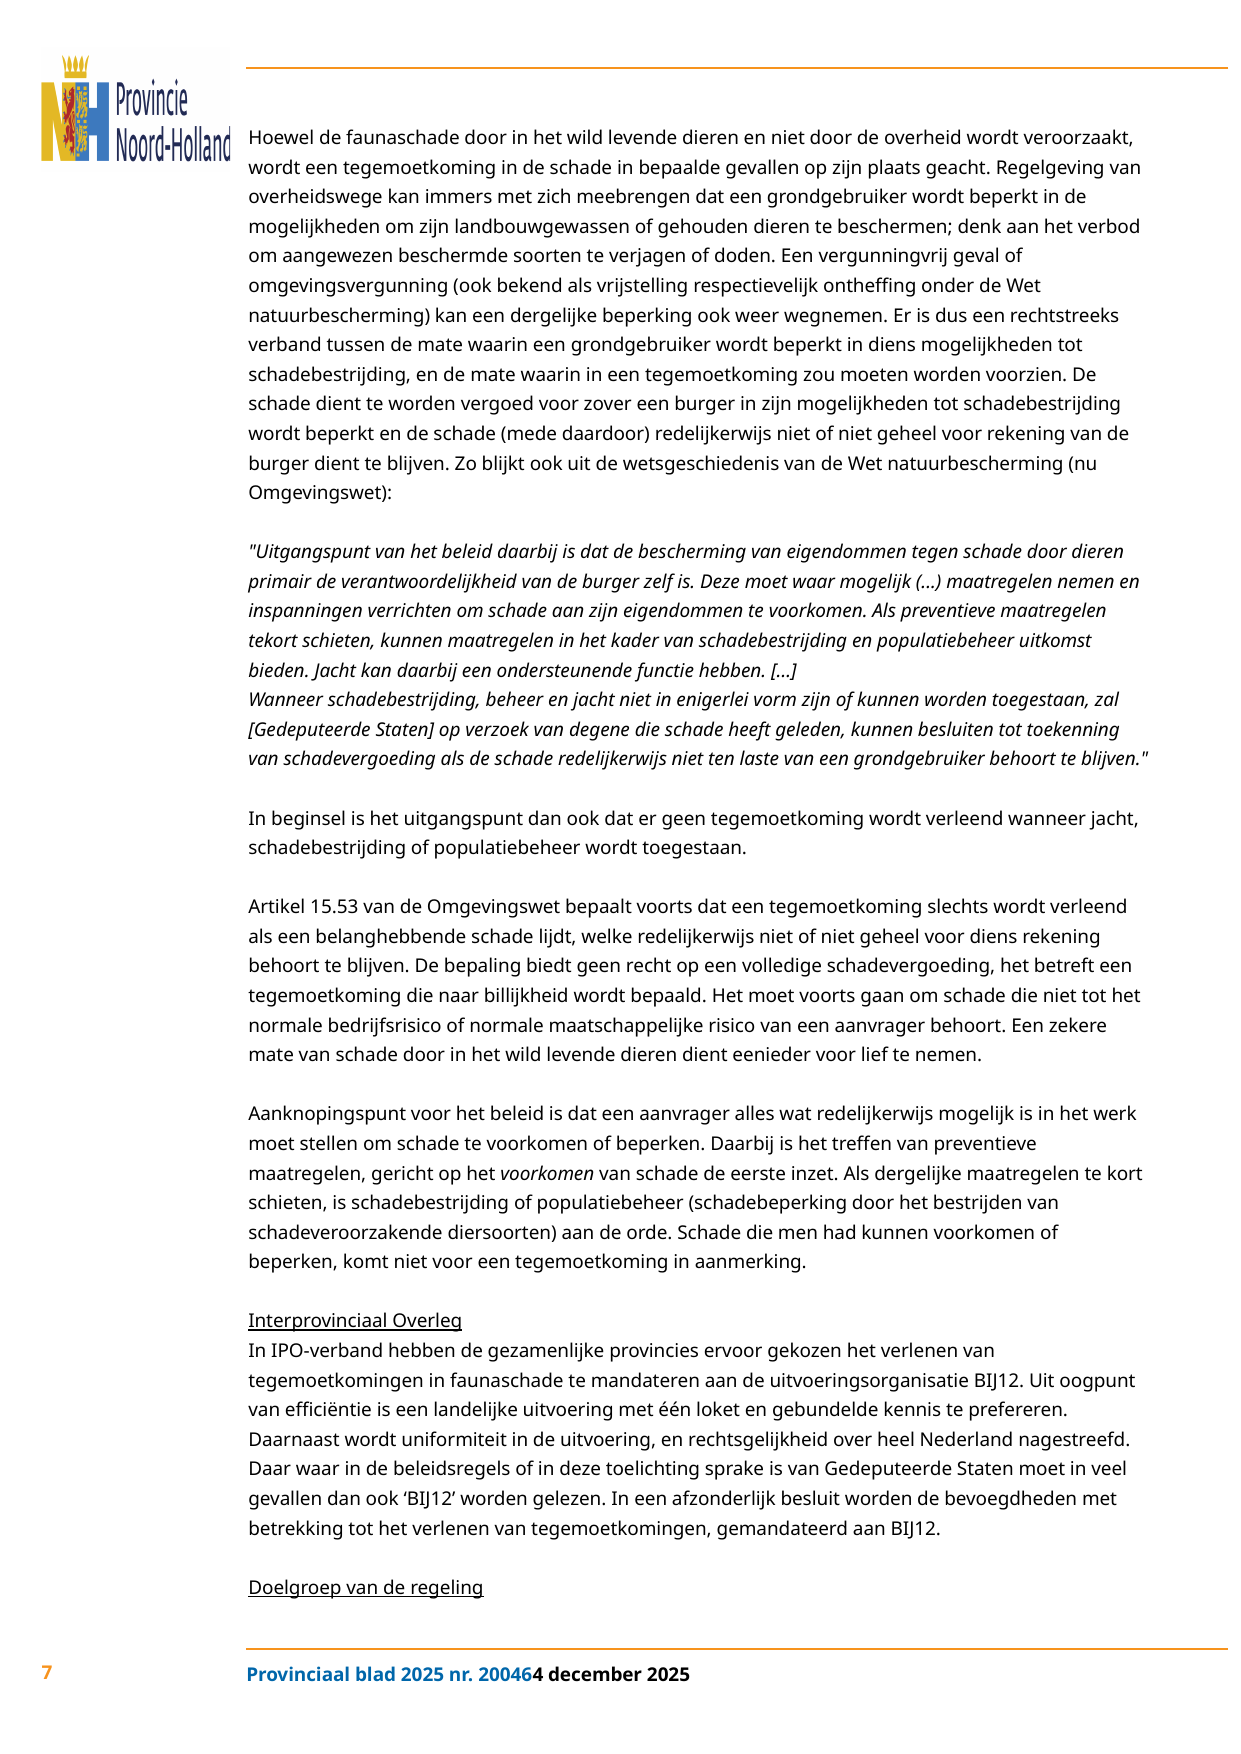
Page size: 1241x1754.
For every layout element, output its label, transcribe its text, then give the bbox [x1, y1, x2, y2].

text In IPO-verband hebben de gezamenlijke provincies ervoor gekozen het verlenen van tegemoetkomingen in faunaschade te mandateren aan de uitvoeringsorganisatie BIJ12. Uit oogpunt van efficiëntie is een landelijke uitvoering met één loket en gebundelde kennis te prefereren. Daarnaast wordt uniformiteit in de uitvoering, en rechtsgelijkheid over heel Nederland nagestreefd. Daar waar in de beleidsregels of in deze toelichting sprake is van Gedeputeerde Staten moet in veel gevallen dan ook ‘BIJ12’ worden gelezen. In een afzonderlijk besluit worden de bevoegdheden met betrekking tot het verlenen van tegemoetkomingen, gemandateerd aan BIJ12. [248, 1337, 1152, 1541]
text Wanneer schadebestrijding, beheer en jacht niet in enigerlei vorm zijn of kunnen worden toegestaan, zal [Gedeputeerde Staten] op verzoek van degene die schade heeft geleden, kunnen besluiten tot toekenning van schadevergoeding als de schade redelijkerwijs niet ten laste van een grondgebruiker behoort te blijven." [248, 686, 1152, 771]
picture [41, 47, 231, 172]
text Doelgroep van de regeling [248, 1574, 1152, 1600]
text Artikel 15.53 van de Omgevingswet bepaalt voorts dat een tegemoetkoming slechts wordt verleend als een belanghebbende schade lijdt, welke redelijkerwijs niet of niet geheel voor diens rekening behoort te blijven. De bepaling biedt geen recht op een volledige schadevergoeding, het betreft een tegemoetkoming die naar billijkheid wordt bepaald. Het moet voorts gaan om schade die niet tot het normale bedrijfsrisico of normale maatschappelijke risico van een aanvrager behoort. Een zekere mate van schade door in het wild levende dieren dient eenieder voor lief te nemen. [248, 893, 1152, 1067]
text In beginsel is het uitgangspunt dan ook dat er geen tegemoetkoming wordt verleend wanneer jacht, schadebestrijding of populatiebeheer wordt toegestaan. [248, 805, 1152, 860]
text "Uitgangspunt van het beleid daarbij is dat de bescherming van eigendommen tegen schade door dieren primair de verantwoordelijkheid van de burger zelf is. Deze moet waar mogelijk (...) maatregelen nemen en inspanningen verrichten om schade aan zijn eigendommen te voorkomen. Als preventieve maatregelen tekort schieten, kunnen maatregelen in het kader van schadebestrijding en populatiebeheer uitkomst bieden. Jacht kan daarbij een ondersteunende functie hebben. […] [248, 538, 1152, 683]
text Hoewel de faunaschade door in het wild levende dieren en niet door de overheid wordt veroorzaakt, wordt een tegemoetkoming in de schade in bepaalde gevallen op zijn plaats geacht. Regelgeving van overheidswege kan immers met zich meebrengen dat een grondgebruiker wordt beperkt in de mogelijkheden om zijn landbouwgewassen of gehouden dieren te beschermen; denk aan het verbod om aangewezen beschermde soorten te verjagen of doden. Een vergunningvrij geval of omgevingsvergunning (ook bekend als vrijstelling respectievelijk ontheffing onder de Wet natuurbescherming) kan een dergelijke beperking ook weer wegnemen. Er is dus een rechtstreeks verband tussen de mate waarin een grondgebruiker wordt beperkt in diens mogelijkheden tot schadebestrijding, en de mate waarin in een tegemoetkoming zou moeten worden voorzien. De schade dient te worden vergoed voor zover een burger in zijn mogelijkheden tot schadebestrijding wordt beperkt en de schade (mede daardoor) redelijkerwijs niet of niet geheel voor rekening van de burger dient te blijven. Zo blijkt ook uit de wetsgeschiedenis van de Wet natuurbescherming (nu Omgevingswet): [248, 124, 1152, 505]
text Interprovinciaal Overleg [248, 1308, 1152, 1333]
text Aanknopingspunt voor het beleid is dat een aanvrager alles wat redelijkerwijs mogelijk is in het werk moet stellen om schade te voorkomen of beperken. Daarbij is het treffen van preventieve maatregelen, gericht op het voorkomen van schade de eerste inzet. Als dergelijke maatregelen te kort schieten, is schadebestrijding of populatiebeheer (schadebeperking door het bestrijden van schadeveroorzakende diersoorten) aan de orde. Schade die men had kunnen voorkomen of beperken, komt niet voor een tegemoetkoming in aanmerking. [248, 1101, 1152, 1274]
